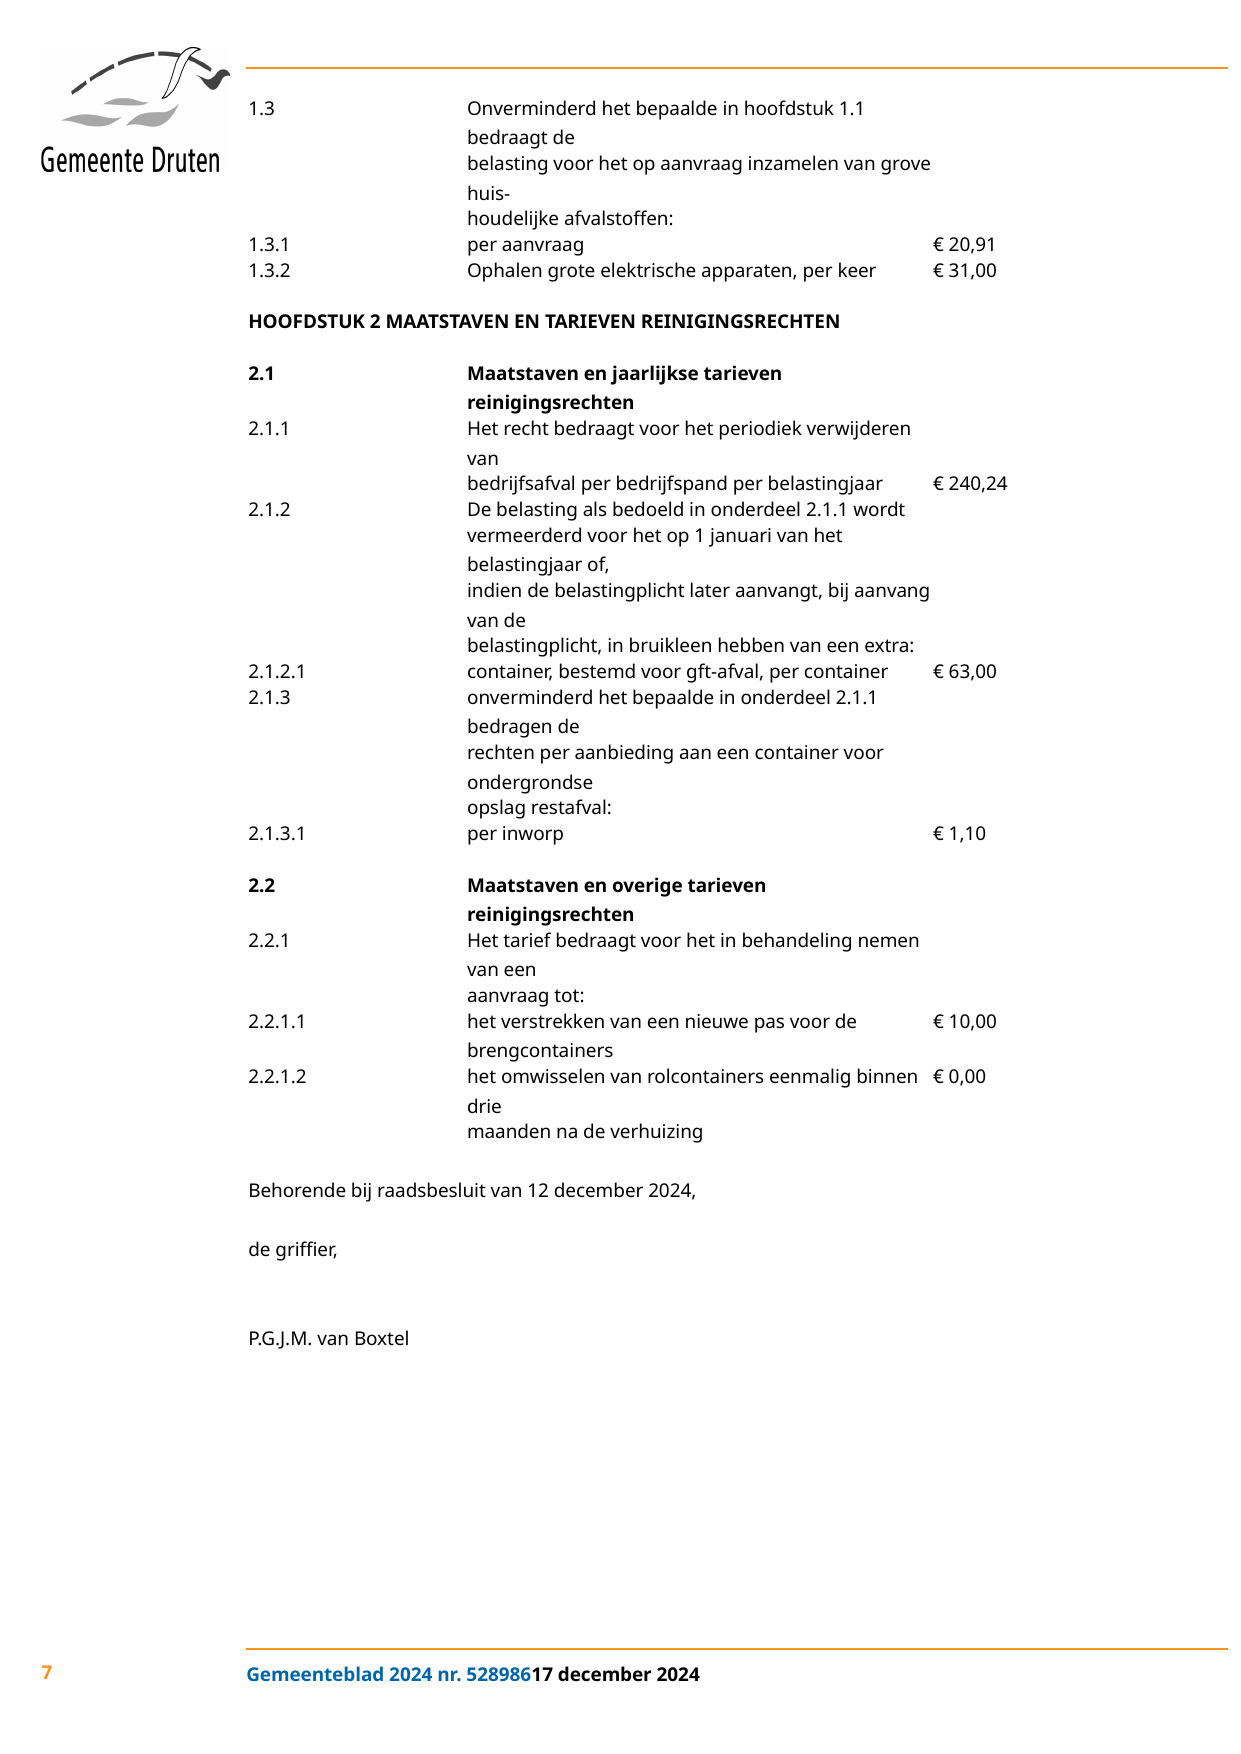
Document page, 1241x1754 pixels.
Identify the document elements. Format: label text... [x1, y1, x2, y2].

table_cell [933, 496, 1152, 522]
table_cell [248, 846, 467, 872]
table_cell het verstrekken van een nieuwe pas voor de brengcontainers [467, 1008, 933, 1063]
table_cell 2.2.1 [248, 927, 467, 982]
table_cell [933, 927, 1152, 982]
table_cell indien de belastingplicht later aanvangt, bij aanvang van de [467, 577, 933, 632]
table_cell 2.1.3.1 [248, 820, 467, 846]
table_cell [467, 334, 933, 360]
table_cell het omwisselen van rolcontainers eenmalig binnen drie [467, 1064, 933, 1119]
table_cell per inworp [467, 820, 933, 846]
table_cell [933, 150, 1152, 205]
table_cell [933, 846, 1152, 872]
table_cell [933, 1119, 1152, 1144]
table_cell [933, 983, 1152, 1008]
table_cell € 20,91 [933, 231, 1152, 257]
table_cell [933, 633, 1152, 658]
table_cell 2.2.1.1 [248, 1008, 467, 1063]
table_cell [248, 283, 467, 308]
table_cell [248, 470, 467, 496]
table_cell onverminderd het bepaalde in onderdeel 2.1.1 bedragen de [467, 684, 933, 739]
table_cell [248, 205, 467, 231]
table_cell [248, 150, 467, 205]
table_cell opslag restafval: [467, 795, 933, 820]
table_cell 2.1 [248, 360, 467, 415]
text Behorende bij raadsbesluit van 12 december 2024, [248, 1177, 1152, 1203]
table_cell De belasting als bedoeld in onderdeel 2.1.1 wordt [467, 496, 933, 522]
table_cell [248, 1119, 467, 1144]
table_cell [933, 415, 1152, 470]
table_cell 2.1.1 [248, 415, 467, 470]
table_cell [248, 983, 467, 1008]
table_cell per aanvraag [467, 231, 933, 257]
table_cell [248, 334, 467, 360]
table_cell Onverminderd het bepaalde in hoofdstuk 1.1 bedraagt de [467, 95, 933, 150]
table_cell belastingplicht, in bruikleen hebben van een extra: [467, 633, 933, 658]
table_cell Ophalen grote elektrische apparaten, per keer [467, 257, 933, 283]
table_cell 1.3.2 [248, 257, 467, 283]
table_cell belasting voor het op aanvraag inzamelen van grove huis- [467, 150, 933, 205]
table_cell [933, 205, 1152, 231]
table_cell 2.1.2.1 [248, 658, 467, 684]
table_cell € 1,10 [933, 820, 1152, 846]
table_cell [467, 283, 933, 308]
table_cell [248, 633, 467, 658]
table_cell maanden na de verhuizing [467, 1119, 933, 1144]
table_cell [467, 846, 933, 872]
table_cell [933, 334, 1152, 360]
table_cell € 31,00 [933, 257, 1152, 283]
table_cell vermeerderd voor het op 1 januari van het belastingjaar of, [467, 522, 933, 577]
picture [41, 47, 231, 172]
table_cell [933, 795, 1152, 820]
table_cell Het recht bedraagt voor het periodiek verwijderen van [467, 415, 933, 470]
table_cell 2.1.3 [248, 684, 467, 739]
table_cell [933, 577, 1152, 632]
table_cell houdelijke afvalstoffen: [467, 205, 933, 231]
table_cell [248, 522, 467, 577]
table_cell Maatstaven en overige tarieven reinigingsrechten [467, 872, 933, 927]
table_cell 2.2 [248, 872, 467, 927]
table_cell [933, 283, 1152, 308]
text de griffier, [248, 1236, 1152, 1262]
table_cell [248, 739, 467, 794]
table_cell [933, 684, 1152, 739]
table_cell € 240,24 [933, 470, 1152, 496]
table_cell € 0,00 [933, 1064, 1152, 1119]
text P.G.J.M. van Boxtel [248, 1325, 1152, 1351]
table_cell € 63,00 [933, 658, 1152, 684]
table_cell 2.1.2 [248, 496, 467, 522]
table_cell aanvraag tot: [467, 983, 933, 1008]
table_cell [933, 739, 1152, 794]
table_cell HOOFDSTUK 2 MAATSTAVEN EN TARIEVEN REINIGINGSRECHTEN [248, 308, 1152, 334]
table_cell [248, 795, 467, 820]
table_cell € 10,00 [933, 1008, 1152, 1063]
table_cell 1.3.1 [248, 231, 467, 257]
table_cell bedrijfsafval per bedrijfspand per belastingjaar [467, 470, 933, 496]
table_cell 2.2.1.2 [248, 1064, 467, 1119]
table_cell 1.3 [248, 95, 467, 150]
table_cell rechten per aanbieding aan een container voor ondergrondse [467, 739, 933, 794]
table_cell [933, 95, 1152, 150]
table_cell [933, 522, 1152, 577]
table_cell container, bestemd voor gft-afval, per container [467, 658, 933, 684]
table_cell [933, 872, 1152, 927]
table_cell [933, 360, 1152, 415]
table_cell Het tarief bedraagt voor het in behandeling nemen van een [467, 927, 933, 982]
table_cell [248, 577, 467, 632]
table_cell Maatstaven en jaarlijkse tarieven reinigingsrechten [467, 360, 933, 415]
